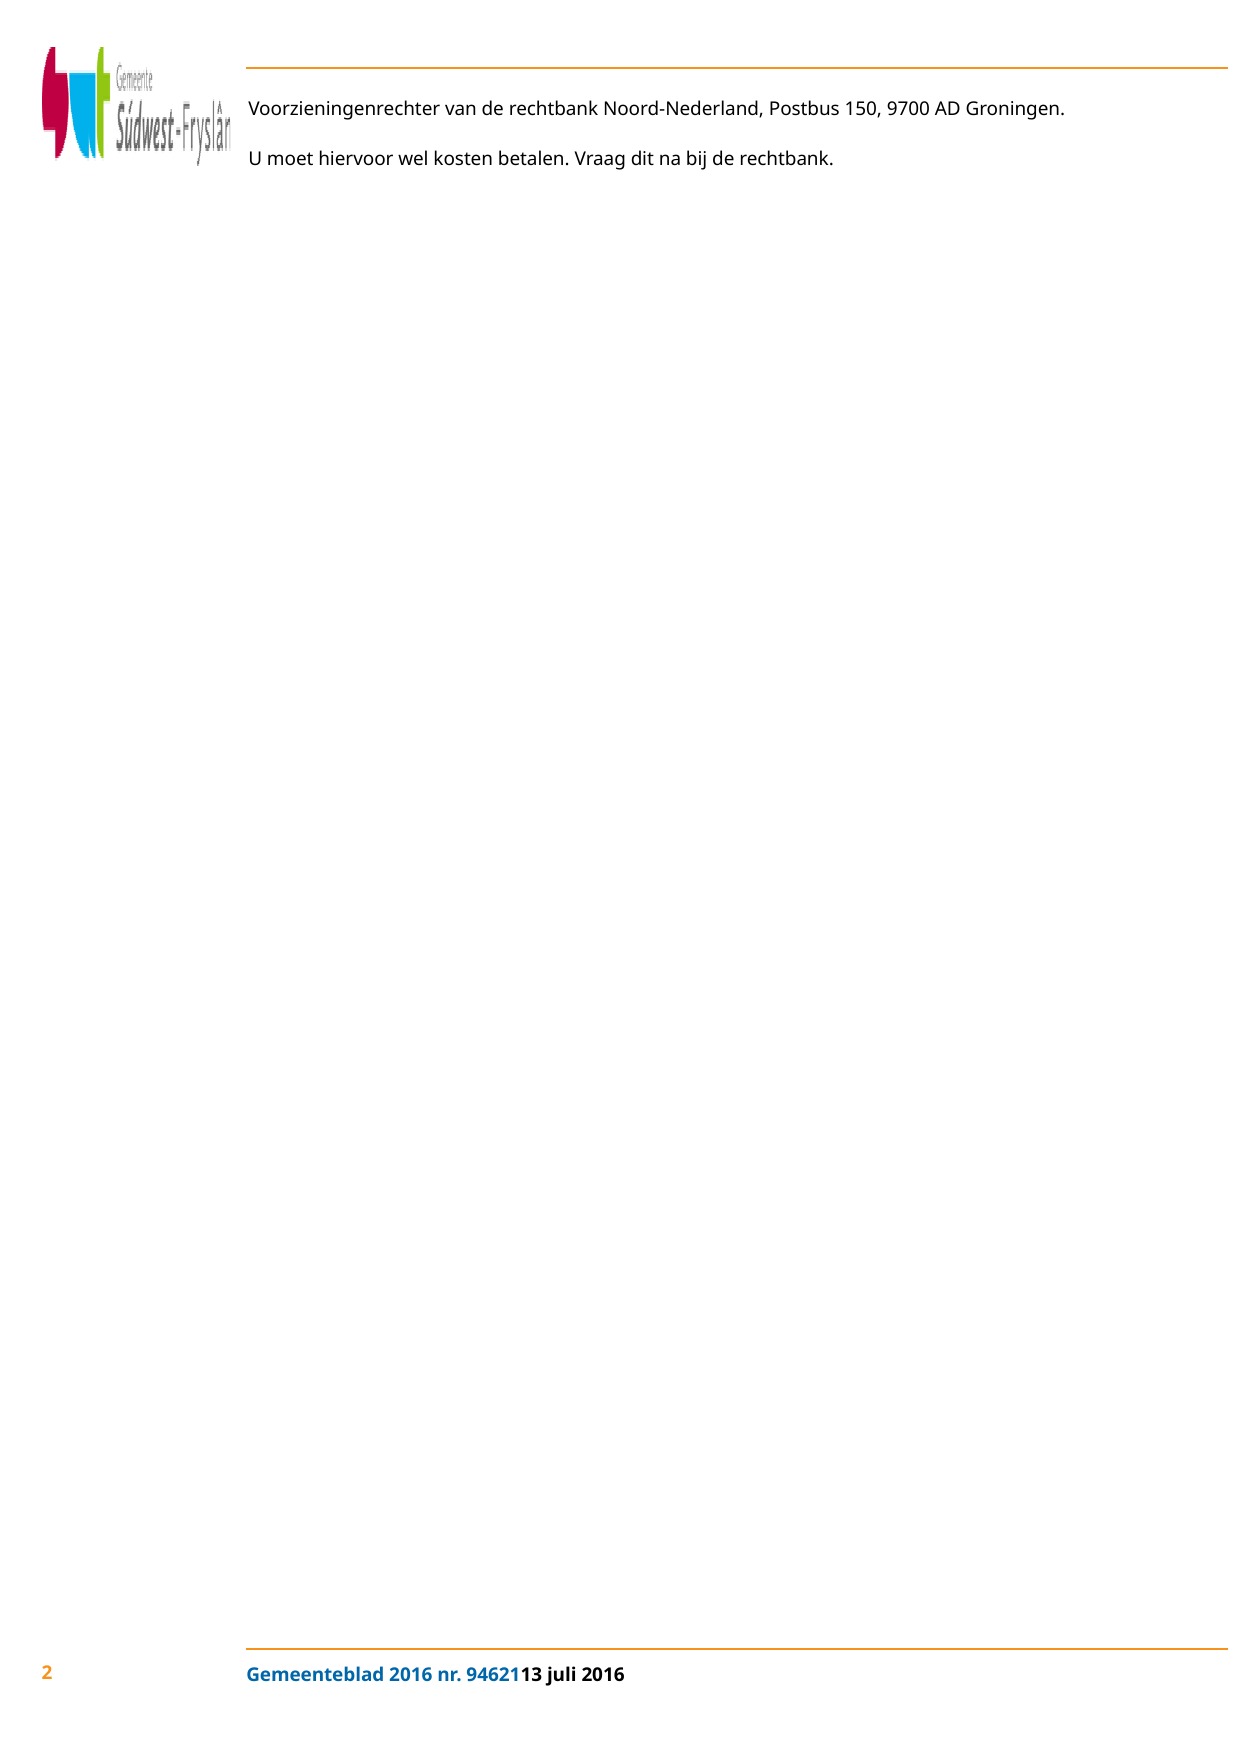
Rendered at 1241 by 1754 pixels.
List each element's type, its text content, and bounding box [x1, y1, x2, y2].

picture [41, 47, 231, 172]
text U moet hiervoor wel kosten betalen. Vraag dit na bij de rechtbank. [248, 145, 1152, 171]
text Voorzieningenrechter van de rechtbank Noord-Nederland, Postbus 150, 9700 AD Groningen. [248, 95, 1152, 121]
